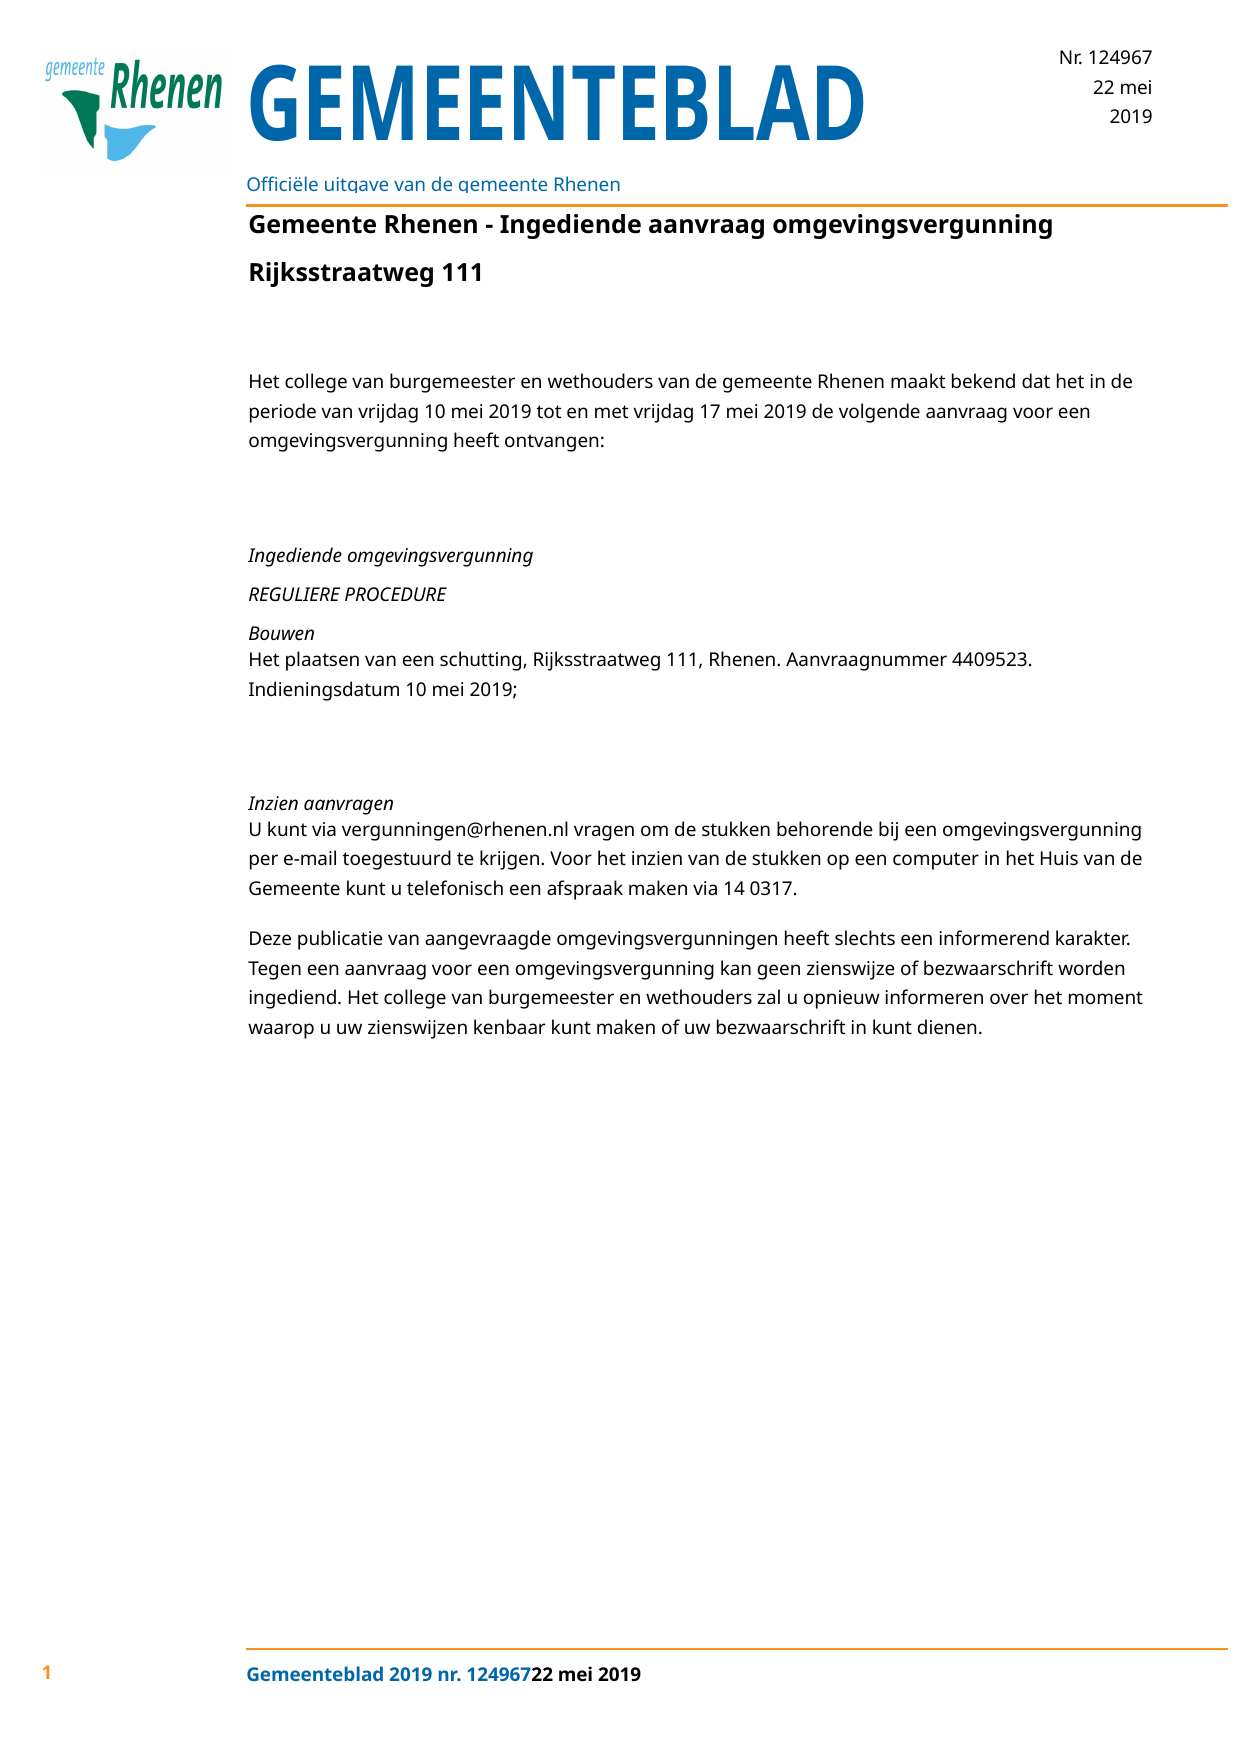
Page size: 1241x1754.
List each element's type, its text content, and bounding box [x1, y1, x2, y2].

text Het college van burgemeester en wethouders van de gemeente Rhenen maakt bekend dat het in de periode van vrijdag 10 mei 2019 tot en met vrijdag 17 mei 2019 de volgende aanvraag voor een omgevingsvergunning heeft ontvangen: [248, 368, 1152, 453]
text REGULIERE PROCEDURE [248, 581, 1152, 607]
picture [41, 47, 231, 172]
text Gemeente Rhenen - Ingediende aanvraag omgevingsvergunning Rijksstraatweg 111 [248, 207, 1152, 288]
text Ingediende omgevingsvergunning [248, 542, 1152, 568]
text Bouwen [248, 620, 1152, 646]
text Inzien aanvragen [248, 790, 1152, 816]
text Deze publicatie van aangevraagde omgevingsvergunningen heeft slechts een informerend karakter. Tegen een aanvraag voor een omgevingsvergunning kan geen zienswijze of bezwaarschrift worden ingediend. Het college van burgemeester en wethouders zal u opnieuw informeren over het moment waarop u uw zienswijzen kenbaar kunt maken of uw bezwaarschrift in kunt dienen. [248, 925, 1152, 1040]
text U kunt via vergunningen@rhenen.nl vragen om de stukken behorende bij een omgevingsvergunning per e-mail toegestuurd te krijgen. Voor het inzien van de stukken op een computer in het Huis van de Gemeente kunt u telefonisch een afspraak maken via 14 0317. [248, 816, 1152, 901]
text Het plaatsen van een schutting, Rijksstraatweg 111, Rhenen. Aanvraagnummer 4409523. Indieningsdatum 10 mei 2019; [248, 646, 1152, 701]
